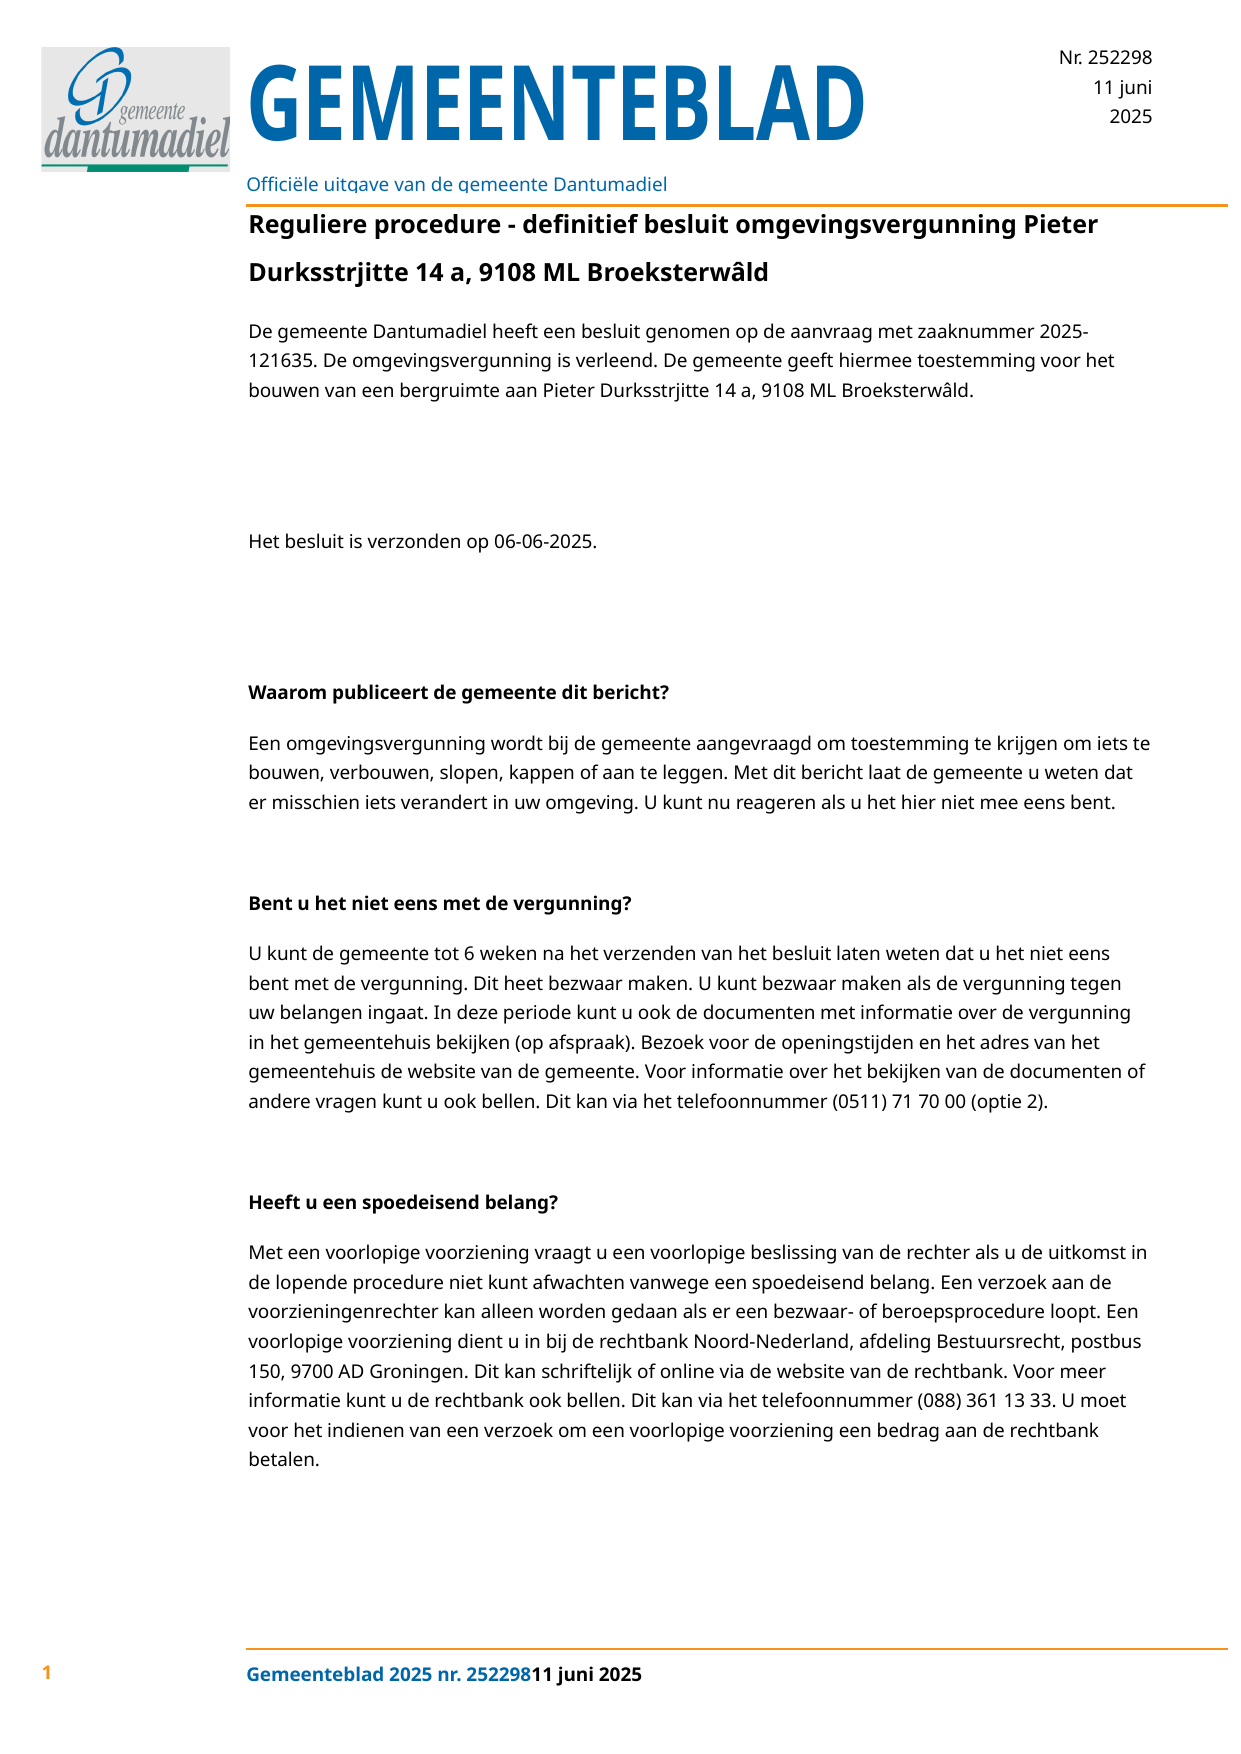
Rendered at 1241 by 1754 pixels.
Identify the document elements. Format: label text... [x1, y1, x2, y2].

picture [41, 47, 231, 172]
text De gemeente Dantumadiel heeft een besluit genomen op de aanvraag met zaaknummer 2025-121635. De omgevingsvergunning is verleend. De gemeente geeft hiermee toestemming voor het bouwen van een bergruimte aan Pieter Durksstrjitte 14 a, 9108 ML Broeksterwâld. [248, 318, 1152, 403]
text U kunt de gemeente tot 6 weken na het verzenden van het besluit laten weten dat u het niet eens bent met de vergunning. Dit heet bezwaar maken. U kunt bezwaar maken als de vergunning tegen uw belangen ingaat. In deze periode kunt u ook de documenten met informatie over de vergunning in het gemeentehuis bekijken (op afspraak). Bezoek voor de openingstijden en het adres van het gemeentehuis de website van de gemeente. Voor informatie over het bekijken van de documenten of andere vragen kunt u ook bellen. Dit kan via het telefoonnummer (0511) 71 70 00 (optie 2). [248, 940, 1152, 1114]
text Het besluit is verzonden op 06-06-2025. [248, 528, 1152, 554]
text Een omgevingsvergunning wordt bij de gemeente aangevraagd om toestemming te krijgen om iets te bouwen, verbouwen, slopen, kappen of aan te leggen. Met dit bericht laat de gemeente u weten dat er misschien iets verandert in uw omgeving. U kunt nu reageren als u het hier niet mee eens bent. [248, 730, 1152, 815]
text Heeft u een spoedeisend belang? [248, 1189, 1152, 1215]
text Waarom publiceert de gemeente dit bericht? [248, 679, 1152, 705]
text Met een voorlopige voorziening vraagt u een voorlopige beslissing van de rechter als u de uitkomst in de lopende procedure niet kunt afwachten vanwege een spoedeisend belang. Een verzoek aan de voorzieningenrechter kan alleen worden gedaan als er een bezwaar- of beroepsprocedure loopt. Een voorlopige voorziening dient u in bij de rechtbank Noord-Nederland, afdeling Bestuursrecht, postbus 150, 9700 AD Groningen. Dit kan schriftelijk of online via de website van de rechtbank. Voor meer informatie kunt u de rechtbank ook bellen. Dit kan via het telefoonnummer (088) 361 13 33. U moet voor het indienen van een verzoek om een voorlopige voorziening een bedrag aan de rechtbank betalen. [248, 1239, 1152, 1472]
text Bent u het niet eens met de vergunning? [248, 890, 1152, 916]
text Reguliere procedure - definitief besluit omgevingsvergunning Pieter Durksstrjitte 14 a, 9108 ML Broeksterwâld [248, 207, 1152, 288]
